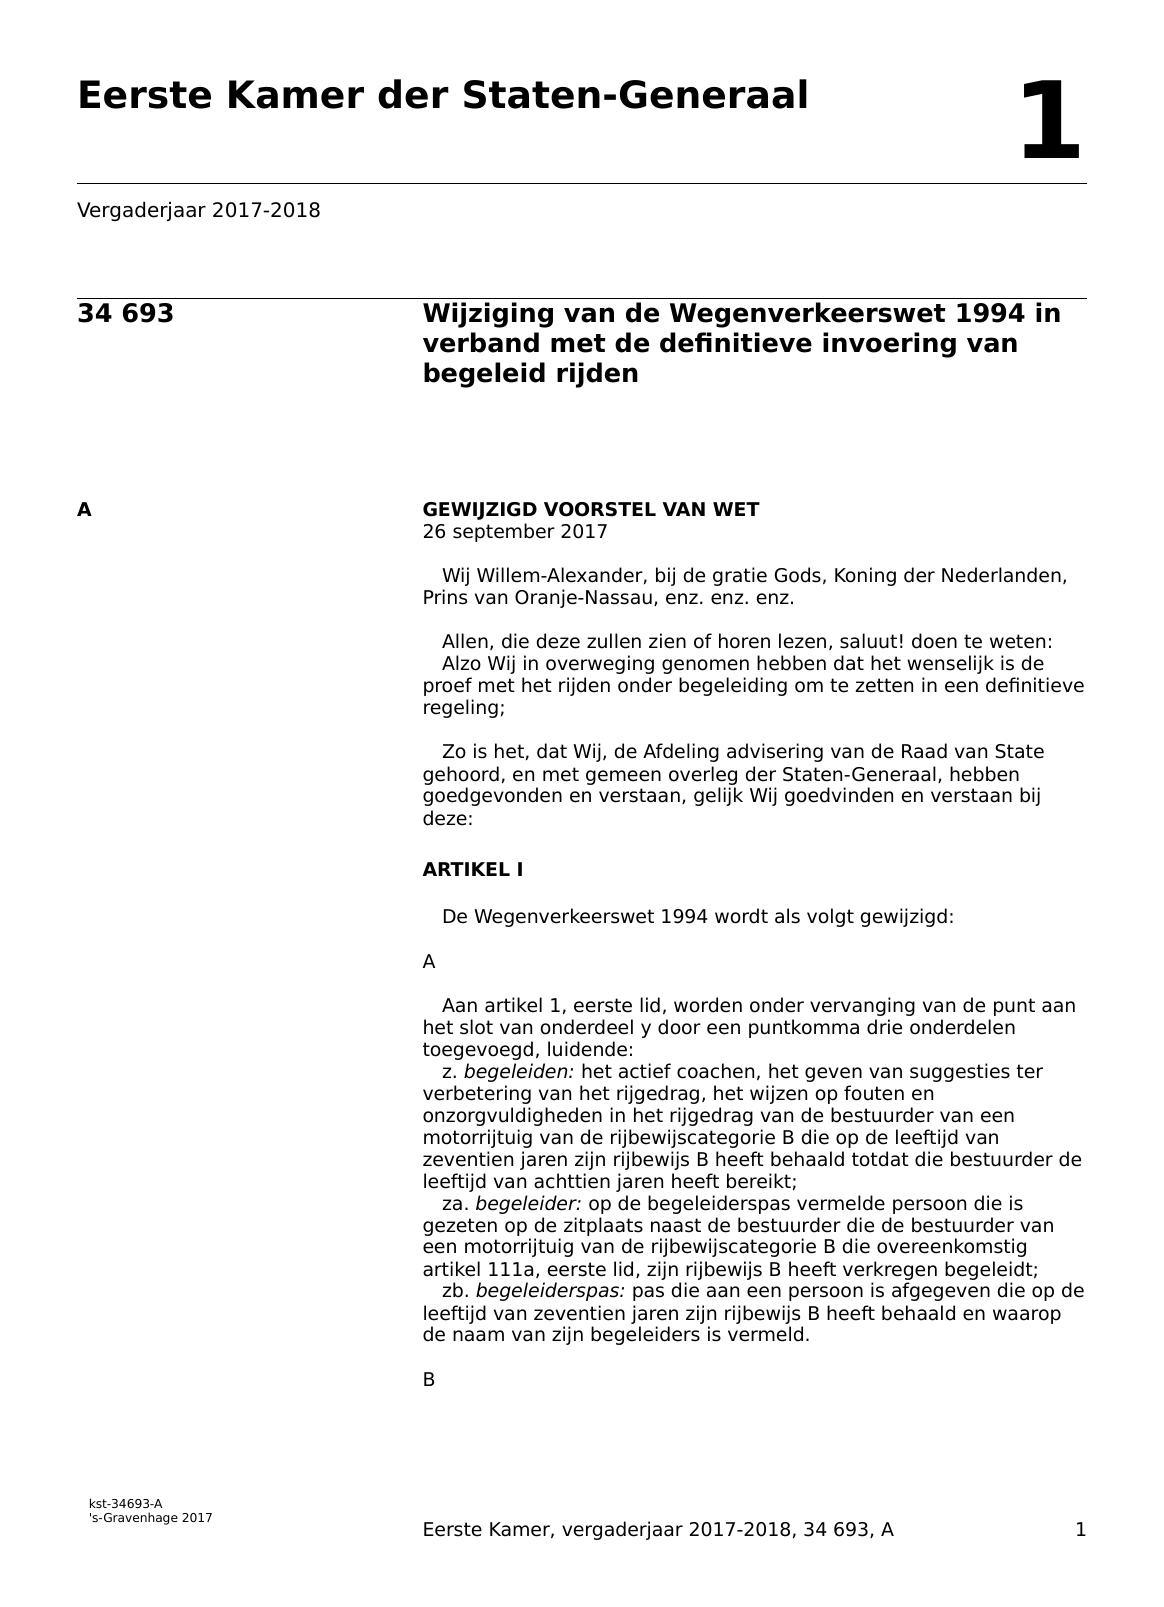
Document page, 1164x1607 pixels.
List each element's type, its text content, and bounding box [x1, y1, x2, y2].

subtitle 34 693 Wijziging van de Wegenverkeerswet 1994 in verband met de definitieve invoering van begeleid rijden [77, 299, 1087, 388]
text Zo is het, dat Wij, de Afdeling advisering van de Raad van State gehoord, en met gemeen overleg der Staten-Generaal, hebben goedgevonden en verstaan, gelijk Wij goedvinden en verstaan bij deze: [422, 741, 1087, 829]
text B [422, 1368, 1087, 1391]
text zb. begeleiderspas: pas die aan een persoon is afgegeven die op de leeftijd van zeventien jaren zijn rijbewijs B heeft behaald en waarop de naam van zijn begeleiders is vermeld. [422, 1280, 1087, 1346]
subtitle A GEWIJZIGD VOORSTEL VAN WET [77, 499, 1087, 521]
text Alzo Wij in overweging genomen hebben dat het wenselijk is de proef met het rijden onder begeleiding om te zetten in een definitieve regeling; [422, 653, 1087, 719]
text z. begeleiden: het actief coachen, het geven van suggesties ter verbetering van het rijgedrag, het wijzen op fouten en onzorgvuldigheden in het rijgedrag van de bestuurder van een motorrijtuig van de rijbewijscategorie B die op de leeftijd van zeventien jaren zijn rijbewijs B heeft behaald totdat die bestuurder de leeftijd van achttien jaren heeft bereikt; [422, 1061, 1087, 1192]
text za. begeleider: op de begeleiderspas vermelde persoon die is gezeten op de zitplaats naast de bestuurder die de bestuurder van een motorrijtuig van de rijbewijscategorie B die overeenkomstig artikel 111a, eerste lid, zijn rijbewijs B heeft verkregen begeleidt; [422, 1192, 1087, 1280]
table_header 1 [886, 59, 1087, 183]
text Aan artikel 1, eerste lid, worden onder vervanging van de punt aan het slot van onderdeel y door een puntkomma drie onderdelen toegevoegd, luidende: [422, 995, 1087, 1061]
text kst-34693-A [88, 1497, 323, 1511]
text A [422, 951, 1087, 972]
text 's-Gravenhage 2017 [88, 1511, 323, 1525]
text Allen, die deze zullen zien of horen lezen, saluut! doen te weten: [422, 631, 1087, 653]
text Wij Willem-Alexander, bij de gratie Gods, Koning der Nederlanden, Prins van Oranje-Nassau, enz. enz. enz. [422, 565, 1087, 609]
table_header Eerste Kamer der Staten-Generaal [77, 59, 886, 183]
text 26 september 2017 [422, 521, 1087, 543]
text De Wegenverkeerswet 1994 wordt als volgt gewijzigd: [422, 906, 1087, 928]
table_cell Vergaderjaar 2017-2018 [77, 184, 1087, 298]
subtitle ARTIKEL I [422, 859, 1087, 881]
